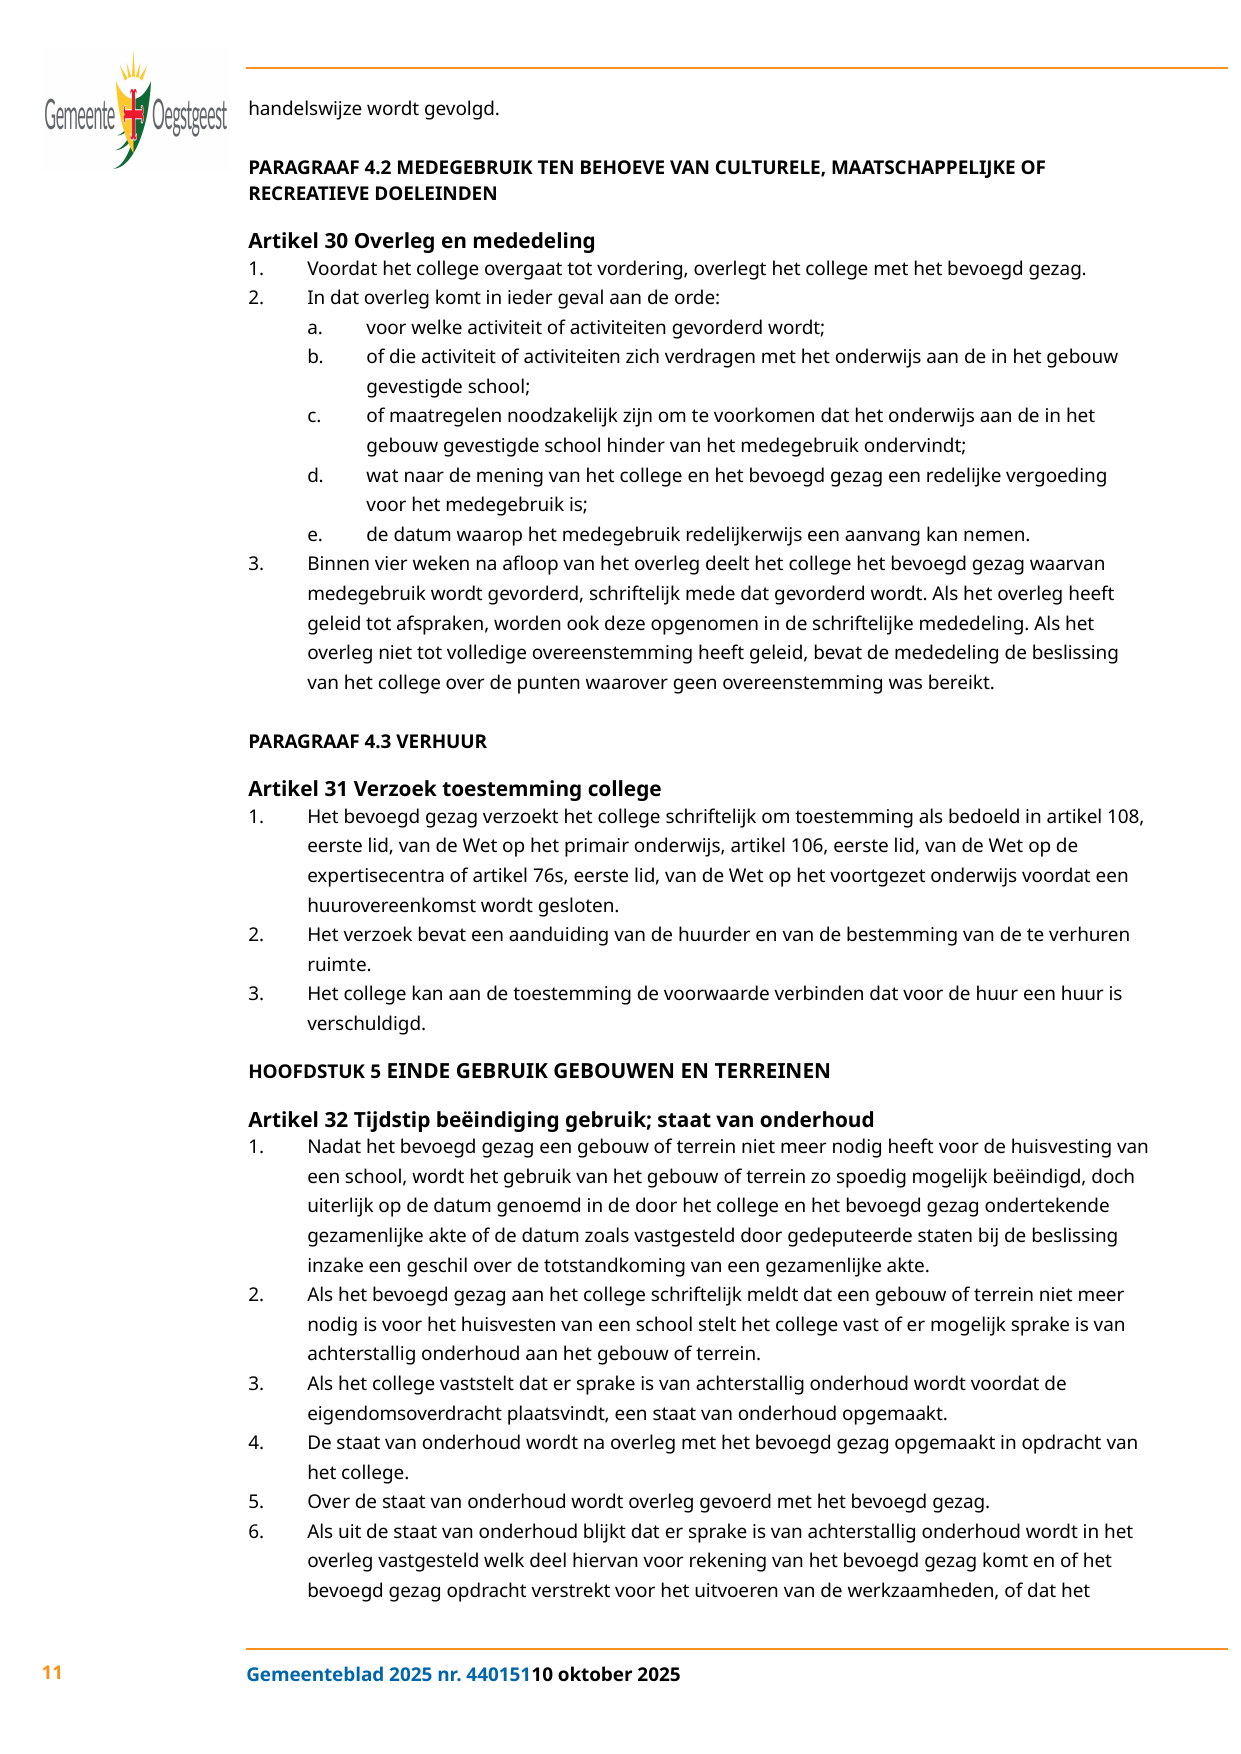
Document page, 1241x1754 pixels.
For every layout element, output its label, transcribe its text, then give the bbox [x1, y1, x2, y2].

list of die activiteit of activiteiten zich verdragen met het onderwijs aan de in het gebouw gevestigde school; [307, 343, 1152, 399]
list Binnen vier weken na afloop van het overleg deelt het college het bevoegd gezag waarvan medegebruik wordt gevorderd, schriftelijk mede dat gevorderd wordt. Als het overleg heeft geleid tot afspraken, worden ook deze opgenomen in de schriftelijke mededeling. Als het overleg niet tot volledige overeenstemming heeft geleid, bevat de mededeling de beslissing van het college over de punten waarover geen overeenstemming was bereikt. [248, 551, 1152, 694]
list of maatregelen noodzakelijk zijn om te voorkomen dat het onderwijs aan de in het gebouw gevestigde school hinder van het medegebruik ondervindt; [307, 403, 1152, 458]
list Het verzoek bevat een aanduiding van de huurder en van de bestemming van de te verhuren ruimte. [248, 921, 1152, 977]
list de datum waarop het medegebruik redelijkerwijs een aanvang kan nemen. [307, 521, 1152, 547]
list Voordat het college overgaat tot vordering, overlegt het college met het bevoegd gezag. [248, 255, 1152, 280]
list Als uit de staat van onderhoud blijkt dat er sprake is van achterstallig onderhoud wordt in het overleg vastgesteld welk deel hiervan voor rekening van het bevoegd gezag komt en of het bevoegd gezag opdracht verstrekt voor het uitvoeren van de werkzaamheden, of dat het [248, 1518, 1152, 1603]
text Artikel 30 Overleg en mededeling [248, 226, 1152, 255]
text PARAGRAAF 4.2 MEDEGEBRUIK TEN BEHOEVE VAN CULTURELE, MAATSCHAPPELIJKE OF RECREATIEVE DOELEINDEN [248, 154, 1152, 205]
text PARAGRAAF 4.3 VERHUUR [248, 728, 1152, 754]
text Artikel 31 Verzoek toestemming college [248, 774, 1152, 803]
list voor welke activiteit of activiteiten gevorderd wordt; [307, 314, 1152, 339]
list Het bevoegd gezag verzoekt het college schriftelijk om toestemming als bedoeld in artikel 108, eerste lid, van de Wet op het primair onderwijs, artikel 106, eerste lid, van de Wet op de expertisecentra of artikel 76s, eerste lid, van de Wet op het voortgezet onderwijs voordat een huurovereenkomst wordt gesloten. [248, 803, 1152, 917]
picture [41, 47, 231, 172]
text Artikel 32 Tijdstip beëindiging gebruik; staat van onderhoud [248, 1105, 1152, 1133]
list Het college kan aan de toestemming de voorwaarde verbinden dat voor de huur een huur is verschuldigd. [248, 981, 1152, 1036]
list Als het bevoegd gezag aan het college schriftelijk meldt dat een gebouw of terrein niet meer nodig is voor het huisvesten van een school stelt het college vast of er mogelijk sprake is van achterstallig onderhoud aan het gebouw of terrein. [248, 1281, 1152, 1366]
text handelswijze wordt gevolgd. [248, 95, 1152, 121]
list In dat overleg komt in ieder geval aan de orde: [248, 284, 1152, 310]
list De staat van onderhoud wordt na overleg met het bevoegd gezag opgemaakt in opdracht van het college. [248, 1429, 1152, 1484]
list Over de staat van onderhoud wordt overleg gevoerd met het bevoegd gezag. [248, 1488, 1152, 1514]
list wat naar de mening van het college en het bevoegd gezag een redelijke vergoeding voor het medegebruik is; [307, 462, 1152, 517]
text HOOFDSTUK 5 EINDE GEBRUIK GEBOUWEN EN TERREINEN [248, 1056, 1152, 1084]
list Nadat het bevoegd gezag een gebouw of terrein niet meer nodig heeft voor de huisvesting van een school, wordt het gebruik van het gebouw of terrein zo spoedig mogelijk beëindigd, doch uiterlijk op de datum genoemd in de door het college en het bevoegd gezag ondertekende gezamenlijke akte of de datum zoals vastgesteld door gedeputeerde staten bij de beslissing inzake een geschil over de totstandkoming van een gezamenlijke akte. [248, 1133, 1152, 1277]
list Als het college vaststelt dat er sprake is van achterstallig onderhoud wordt voordat de eigendomsoverdracht plaatsvindt, een staat van onderhoud opgemaakt. [248, 1370, 1152, 1425]
